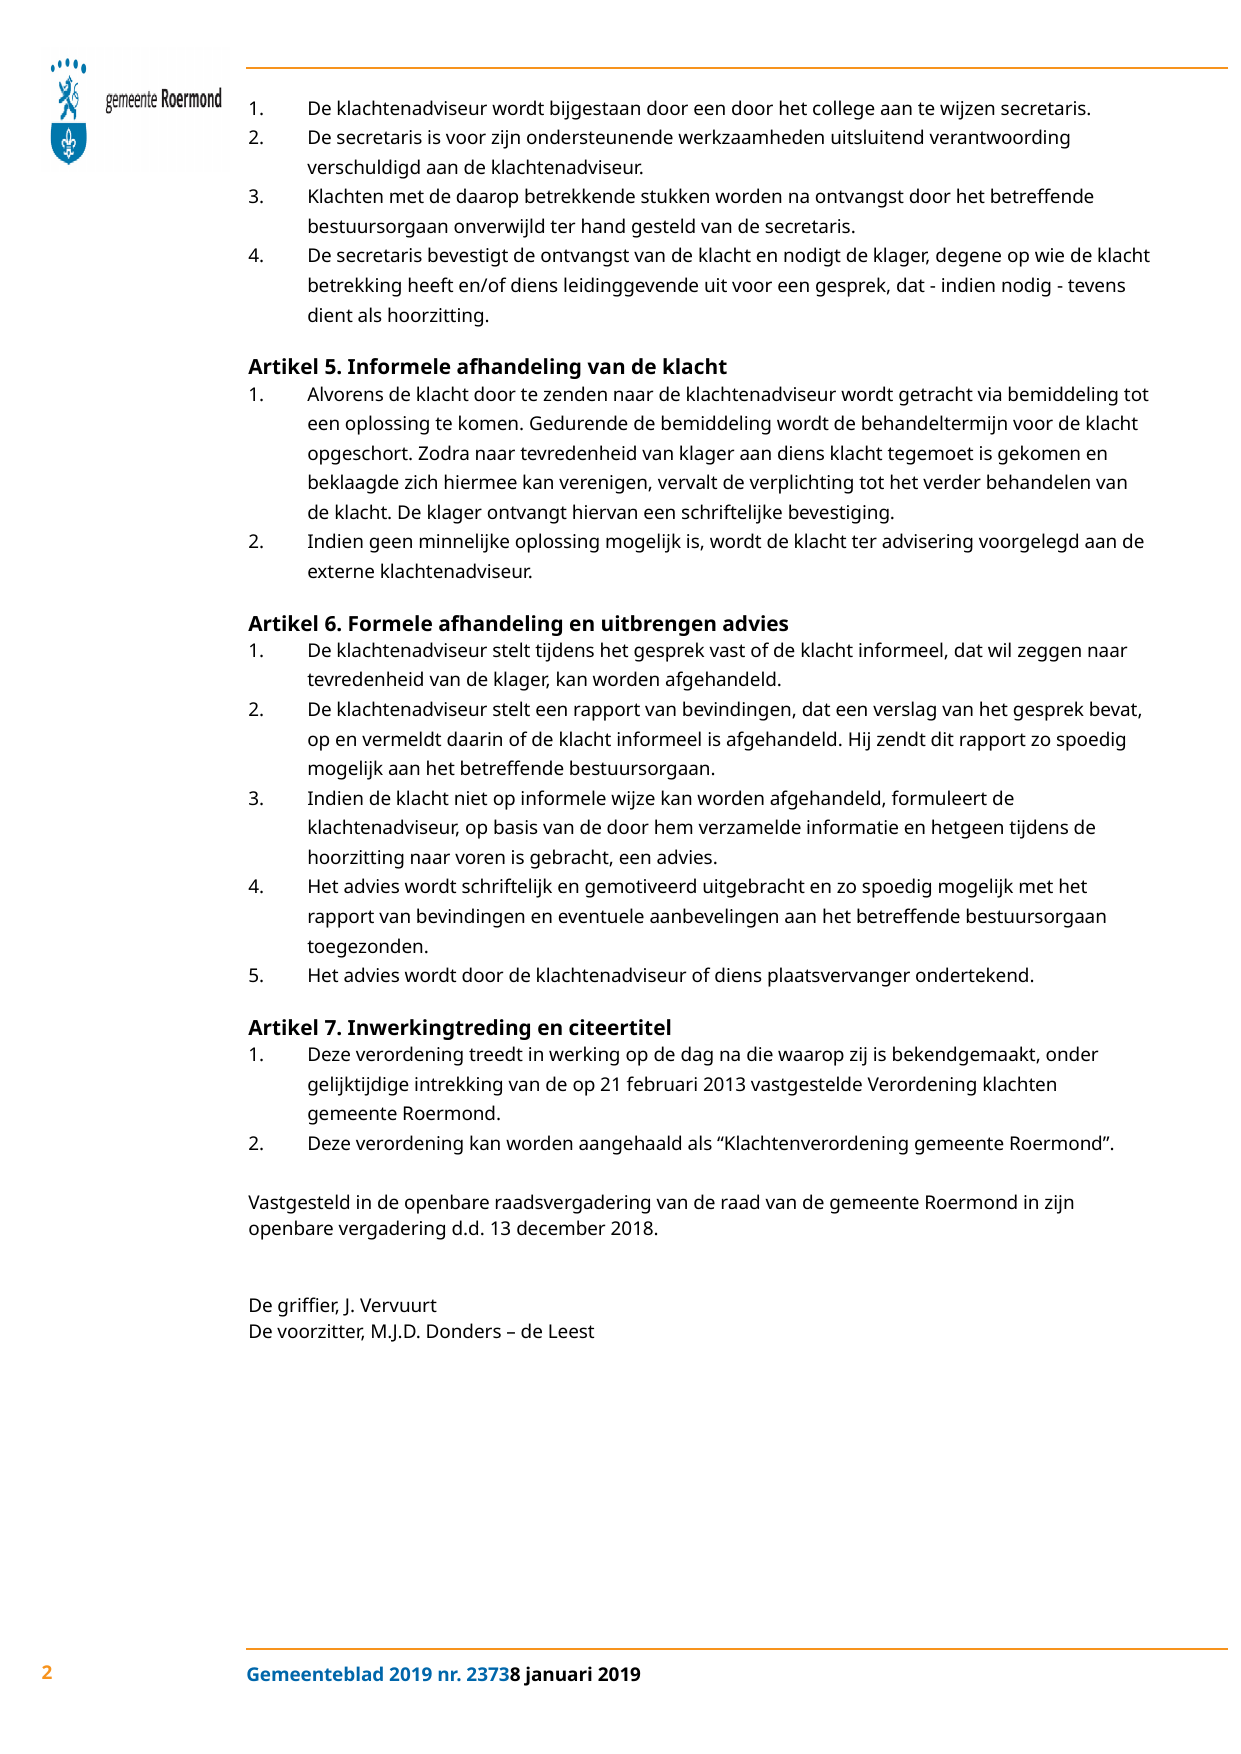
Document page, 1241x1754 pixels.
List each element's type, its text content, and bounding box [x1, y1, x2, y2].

list Het advies wordt door de klachtenadviseur of diens plaatsvervanger ondertekend. [248, 962, 1152, 988]
text Artikel 6. Formele afhandeling en uitbrengen advies [248, 609, 1152, 637]
list Klachten met de daarop betrekkende stukken worden na ontvangst door het betreffende bestuursorgaan onverwijld ter hand gesteld van de secretaris. [248, 183, 1152, 239]
list Deze verordening kan worden aangehaald als “Klachtenverordening gemeente Roermond”. [248, 1130, 1152, 1156]
list Alvorens de klacht door te zenden naar de klachtenadviseur wordt getracht via bemiddeling tot een oplossing te komen. Gedurende de bemiddeling wordt de behandeltermijn voor de klacht opgeschort. Zodra naar tevredenheid van klager aan diens klacht tegemoet is gekomen en beklaagde zich hiermee kan verenigen, vervalt de verplichting tot het verder behandelen van de klacht. De klager ontvangt hiervan een schriftelijke bevestiging. [248, 381, 1152, 525]
text De griffier, J. Vervuurt [248, 1292, 1152, 1318]
picture [41, 47, 231, 172]
list Indien de klacht niet op informele wijze kan worden afgehandeld, formuleert de klachtenadviseur, op basis van de door hem verzamelde informatie en hetgeen tijdens de hoorzitting naar voren is gebracht, een advies. [248, 785, 1152, 870]
list De klachtenadviseur stelt een rapport van bevindingen, dat een verslag van het gesprek bevat, op en vermeldt daarin of de klacht informeel is afgehandeld. Hij zendt dit rapport zo spoedig mogelijk aan het betreffende bestuursorgaan. [248, 696, 1152, 781]
list Het advies wordt schriftelijk en gemotiveerd uitgebracht en zo spoedig mogelijk met het rapport van bevindingen en eventuele aanbevelingen aan het betreffende bestuursorgaan toegezonden. [248, 874, 1152, 959]
list De klachtenadviseur stelt tijdens het gesprek vast of de klacht informeel, dat wil zeggen naar tevredenheid van de klager, kan worden afgehandeld. [248, 637, 1152, 692]
list Indien geen minnelijke oplossing mogelijk is, wordt de klacht ter advisering voorgelegd aan de externe klachtenadviseur. [248, 529, 1152, 584]
list De secretaris bevestigt de ontvangst van de klacht en nodigt de klager, degene op wie de klacht betrekking heeft en/of diens leidinggevende uit voor een gesprek, dat - indien nodig - tevens dient als hoorzitting. [248, 243, 1152, 328]
list De secretaris is voor zijn ondersteunende werkzaamheden uitsluitend verantwoording verschuldigd aan de klachtenadviseur. [248, 124, 1152, 180]
text Artikel 7. Inwerkingtreding en citeertitel [248, 1013, 1152, 1041]
list De klachtenadviseur wordt bijgestaan door een door het college aan te wijzen secretaris. [248, 95, 1152, 121]
text Artikel 5. Informele afhandeling van de klacht [248, 352, 1152, 381]
text Vastgesteld in de openbare raadsvergadering van de raad van de gemeente Roermond in zijn openbare vergadering d.d. 13 december 2018. [248, 1189, 1152, 1241]
list Deze verordening treedt in werking op de dag na die waarop zij is bekendgemaakt, onder gelijktijdige intrekking van de op 21 februari 2013 vastgestelde Verordening klachten gemeente Roermond. [248, 1041, 1152, 1126]
text De voorzitter, M.J.D. Donders – de Leest [248, 1318, 1152, 1344]
